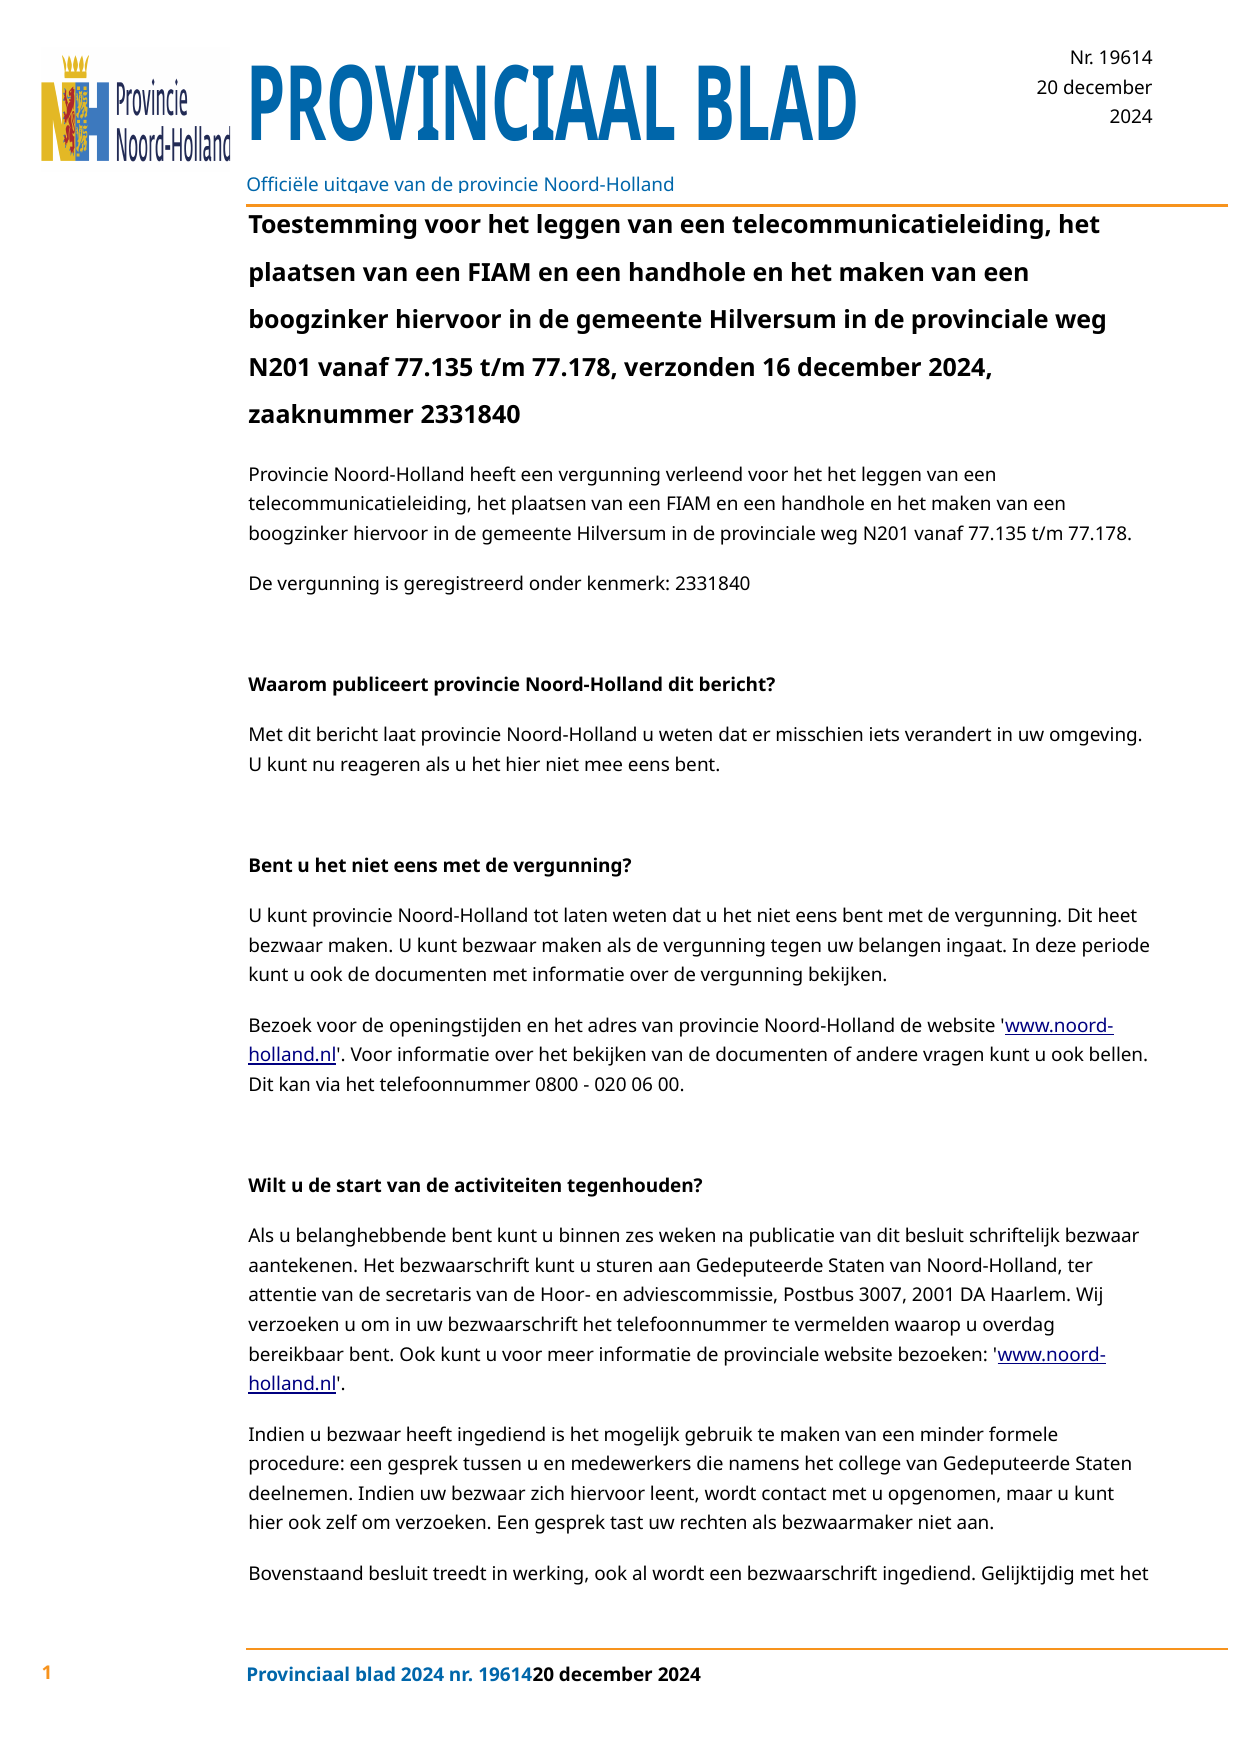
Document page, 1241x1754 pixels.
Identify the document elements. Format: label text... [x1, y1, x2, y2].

text Toestemming voor het leggen van een telecommunicatieleiding, het plaatsen van een FIAM en een handhole en het maken van een boogzinker hiervoor in de gemeente Hilversum in de provinciale weg N201 vanaf 77.135 t/m 77.178, verzonden 16 december 2024, zaaknummer 2331840 [248, 207, 1152, 431]
text Met dit bericht laat provincie Noord-Holland u weten dat er misschien iets verandert in uw omgeving. U kunt nu reageren als u het hier niet mee eens bent. [248, 722, 1152, 777]
text Waarom publiceert provincie Noord-Holland dit bericht? [248, 671, 1152, 697]
text Provincie Noord-Holland heeft een vergunning verleend voor het het leggen van een telecommunicatieleiding, het plaatsen van een FIAM en een handhole en het maken van een boogzinker hiervoor in de gemeente Hilversum in de provinciale weg N201 vanaf 77.135 t/m 77.178. [248, 461, 1152, 546]
text Indien u bezwaar heeft ingediend is het mogelijk gebruik te maken van een minder formele procedure: een gesprek tussen u en medewerkers die namens het college van Gedeputeerde Staten deelnemen. Indien uw bezwaar zich hiervoor leent, wordt contact met u opgenomen, maar u kunt hier ook zelf om verzoeken. Een gesprek tast uw rechten als bezwaarmaker niet aan. [248, 1421, 1152, 1535]
text Bezoek voor de openingstijden en het adres van provincie Noord-Holland de website 'www.noord-holland.nl'. Voor informatie over het bekijken van de documenten of andere vragen kunt u ook bellen. Dit kan via het telefoonnummer 0800 - 020 06 00. [248, 1012, 1152, 1097]
text Als u belanghebbende bent kunt u binnen zes weken na publicatie van dit besluit schriftelijk bezwaar aantekenen. Het bezwaarschrift kunt u sturen aan Gedeputeerde Staten van Noord-Holland, ter attentie van de secretaris van de Hoor- en adviescommissie, Postbus 3007, 2001 DA Haarlem. Wij verzoeken u om in uw bezwaarschrift het telefoonnummer te vermelden waarop u overdag bereikbaar bent. Ook kunt u voor meer informatie de provinciale website bezoeken: 'www.noord-holland.nl'. [248, 1222, 1152, 1396]
picture [41, 47, 231, 172]
text U kunt provincie Noord-Holland tot laten weten dat u het niet eens bent met de vergunning. Dit heet bezwaar maken. U kunt bezwaar maken als de vergunning tegen uw belangen ingaat. In deze periode kunt u ook de documenten met informatie over de vergunning bekijken. [248, 902, 1152, 987]
text Wilt u de start van de activiteiten tegenhouden? [248, 1172, 1152, 1198]
text Bovenstaand besluit treedt in werking, ook al wordt een bezwaarschrift ingediend. Gelijktijdig met het [248, 1560, 1152, 1586]
text Bent u het niet eens met de vergunning? [248, 852, 1152, 878]
text De vergunning is geregistreerd onder kenmerk: 2331840 [248, 570, 1152, 596]
